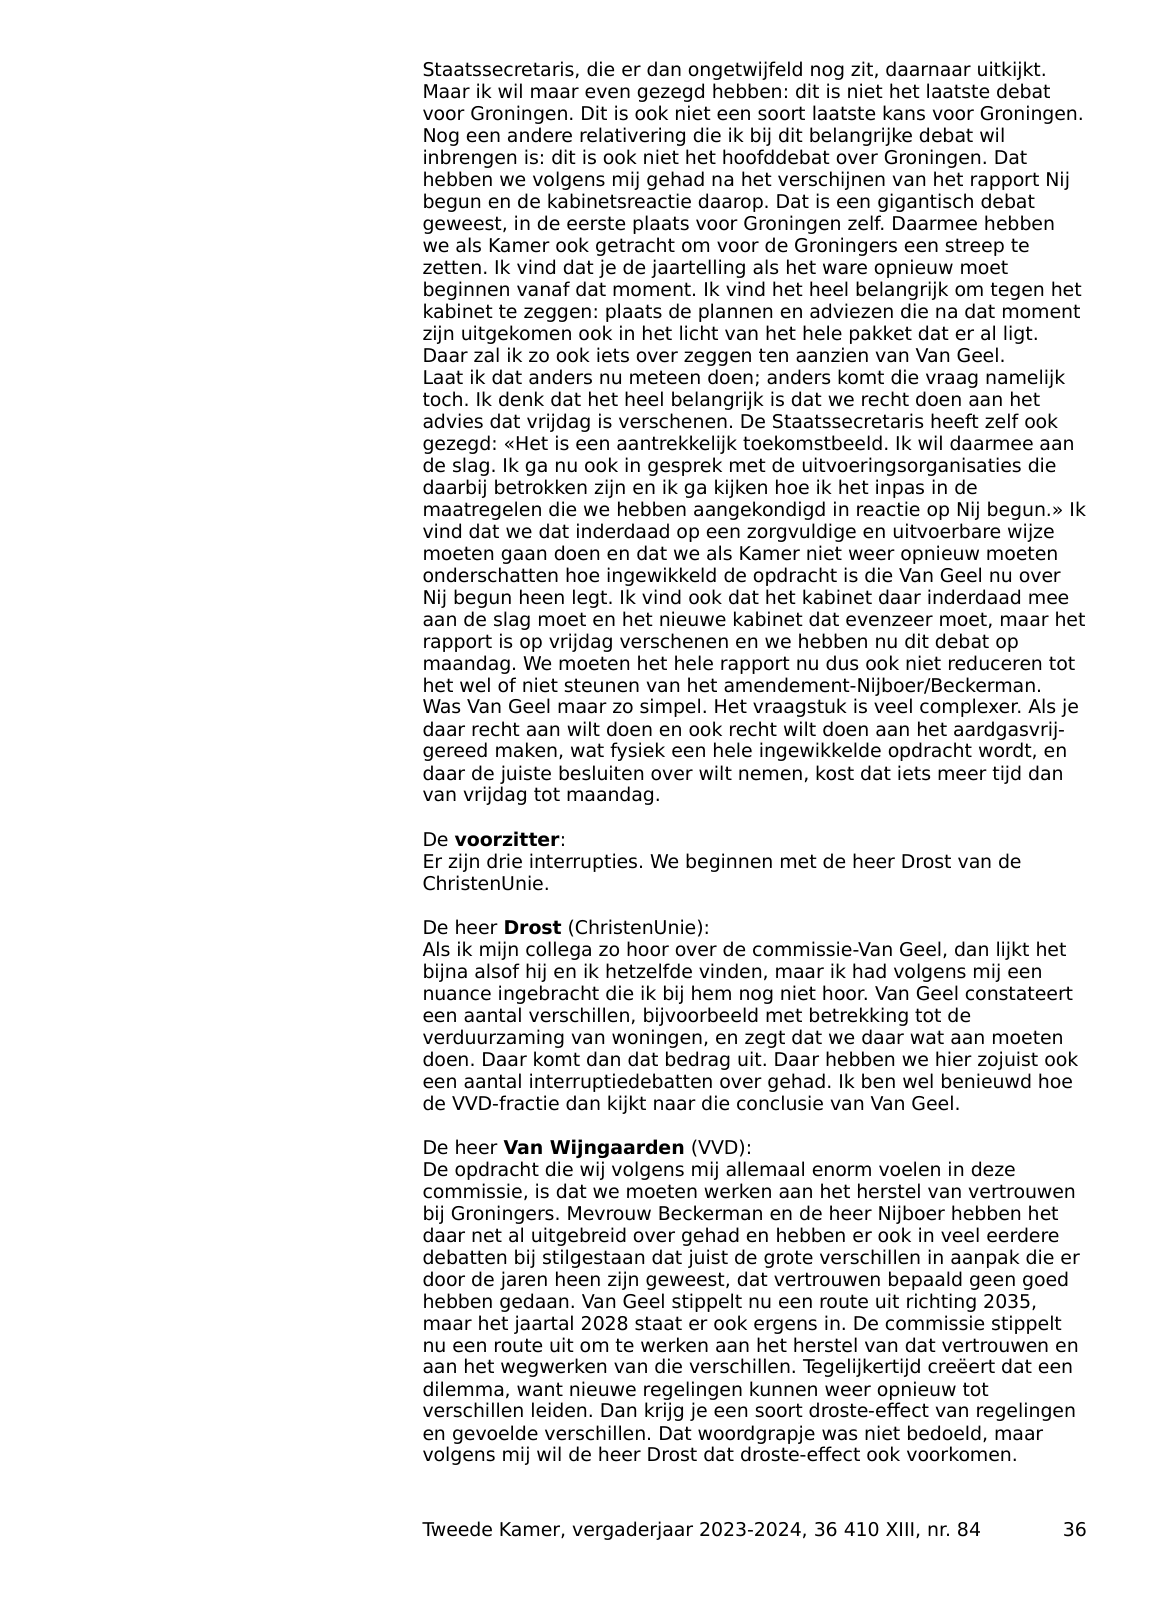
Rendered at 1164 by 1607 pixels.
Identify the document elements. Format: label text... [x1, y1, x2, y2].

text Nog een andere relativering die ik bij dit belangrijke debat wil inbrengen is: dit is ook niet het hoofddebat over Groningen. Dat hebben we volgens mij gehad na het verschijnen van het rapport Nij begun en de kabinetsreactie daarop. Dat is een gigantisch debat geweest, in de eerste plaats voor Groningen zelf. Daarmee hebben we als Kamer ook getracht om voor de Groningers een streep te zetten. Ik vind dat je de jaartelling als het ware opnieuw moet beginnen vanaf dat moment. Ik vind het heel belangrijk om tegen het kabinet te zeggen: plaats de plannen en adviezen die na dat moment zijn uitgekomen ook in het licht van het hele pakket dat er al ligt. Daar zal ik zo ook iets over zeggen ten aanzien van Van Geel. [422, 125, 1087, 367]
text Laat ik dat anders nu meteen doen; anders komt die vraag namelijk toch. Ik denk dat het heel belangrijk is dat we recht doen aan het advies dat vrijdag is verschenen. De Staatssecretaris heeft zelf ook gezegd: «Het is een aantrekkelijk toekomstbeeld. Ik wil daarmee aan de slag. Ik ga nu ook in gesprek met de uitvoeringsorganisaties die daarbij betrokken zijn en ik ga kijken hoe ik het inpas in de maatregelen die we hebben aangekondigd in reactie op Nij begun.» Ik vind dat we dat inderdaad op een zorgvuldige en uitvoerbare wijze moeten gaan doen en dat we als Kamer niet weer opnieuw moeten onderschatten hoe ingewikkeld de opdracht is die Van Geel nu over Nij begun heen legt. Ik vind ook dat het kabinet daar inderdaad mee aan de slag moet en het nieuwe kabinet dat evenzeer moet, maar het rapport is op vrijdag verschenen en we hebben nu dit debat op maandag. We moeten het hele rapport nu dus ook niet reduceren tot het wel of niet steunen van het amendement-Nijboer/Beckerman. Was Van Geel maar zo simpel. Het vraagstuk is veel complexer. Als je daar recht aan wilt doen en ook recht wilt doen aan het aardgasvrij-gereed maken, wat fysiek een hele ingewikkelde opdracht wordt, en daar de juiste besluiten over wilt nemen, kost dat iets meer tijd dan van vrijdag tot maandag. [422, 367, 1087, 806]
text De voorzitter: [422, 828, 1087, 851]
text De opdracht die wij volgens mij allemaal enorm voelen in deze commissie, is dat we moeten werken aan het herstel van vertrouwen bij Groningers. Mevrouw Beckerman en de heer Nijboer hebben het daar net al uitgebreid over gehad en hebben er ook in veel eerdere debatten bij stilgestaan dat juist de grote verschillen in aanpak die er door de jaren heen zijn geweest, dat vertrouwen bepaald geen goed hebben gedaan. Van Geel stippelt nu een route uit richting 2035, maar het jaartal 2028 staat er ook ergens in. De commissie stippelt nu een route uit om te werken aan het herstel van dat vertrouwen en aan het wegwerken van die verschillen. Tegelijkertijd creëert dat een dilemma, want nieuwe regelingen kunnen weer opnieuw tot verschillen leiden. Dan krijg je een soort droste-effect van regelingen en gevoelde verschillen. Dat woordgrapje was niet bedoeld, maar volgens mij wil de heer Drost dat droste-effect ook voorkomen. [422, 1159, 1087, 1466]
text Er zijn drie interrupties. We beginnen met de heer Drost van de ChristenUnie. [422, 851, 1087, 894]
text De heer Drost (ChristenUnie): [422, 917, 1087, 939]
text Als ik mijn collega zo hoor over de commissie-Van Geel, dan lijkt het bijna alsof hij en ik hetzelfde vinden, maar ik had volgens mij een nuance ingebracht die ik bij hem nog niet hoor. Van Geel constateert een aantal verschillen, bijvoorbeeld met betrekking tot de verduurzaming van woningen, en zegt dat we daar wat aan moeten doen. Daar komt dan dat bedrag uit. Daar hebben we hier zojuist ook een aantal interruptiedebatten over gehad. Ik ben wel benieuwd hoe de VVD-fractie dan kijkt naar die conclusie van Van Geel. [422, 939, 1087, 1114]
text Staatssecretaris, die er dan ongetwijfeld nog zit, daarnaar uitkijkt. Maar ik wil maar even gezegd hebben: dit is niet het laatste debat voor Groningen. Dit is ook niet een soort laatste kans voor Groningen. [422, 59, 1087, 125]
text De heer Van Wijngaarden (VVD): [422, 1137, 1087, 1159]
